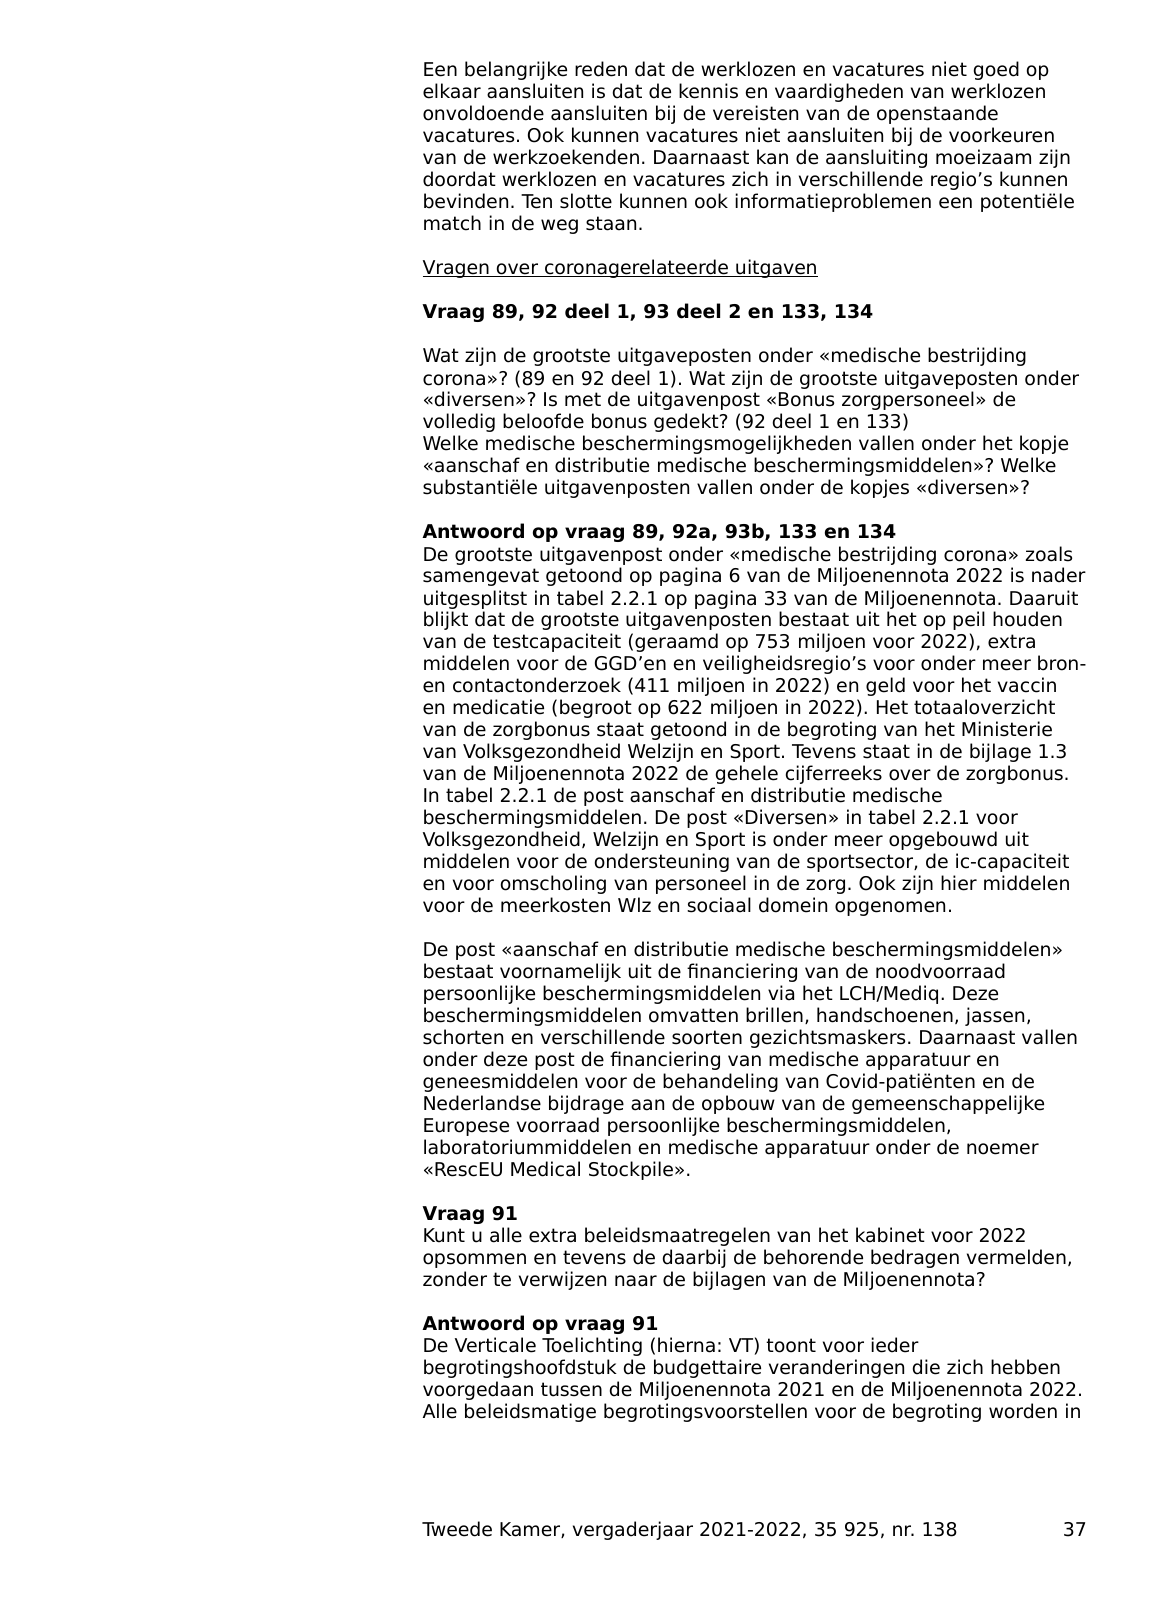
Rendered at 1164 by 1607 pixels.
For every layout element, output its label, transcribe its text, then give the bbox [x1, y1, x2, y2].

text De post «aanschaf en distributie medische beschermingsmiddelen» bestaat voornamelijk uit de financiering van de noodvoorraad persoonlijke beschermingsmiddelen via het LCH/Mediq. Deze beschermingsmiddelen omvatten brillen, handschoenen, jassen, schorten en verschillende soorten gezichtsmaskers. Daarnaast vallen onder deze post de financiering van medische apparatuur en geneesmiddelen voor de behandeling van Covid-patiënten en de Nederlandse bijdrage aan de opbouw van de gemeenschappelijke Europese voorraad persoonlijke beschermingsmiddelen, laboratoriummiddelen en medische apparatuur onder de noemer «RescEU Medical Stockpile». [422, 939, 1087, 1181]
text De Verticale Toelichting (hierna: VT) toont voor ieder begrotingshoofdstuk de budgettaire veranderingen die zich hebben voorgedaan tussen de Miljoenennota 2021 en de Miljoenennota 2022. Alle beleidsmatige begrotingsvoorstellen voor de begroting worden in [422, 1335, 1087, 1423]
subtitle Vraag 89, 92 deel 1, 93 deel 2 en 133, 134 [422, 301, 1087, 323]
text Een belangrijke reden dat de werklozen en vacatures niet goed op elkaar aansluiten is dat de kennis en vaardigheden van werklozen onvoldoende aansluiten bij de vereisten van de openstaande vacatures. Ook kunnen vacatures niet aansluiten bij de voorkeuren van de werkzoekenden. Daarnaast kan de aansluiting moeizaam zijn doordat werklozen en vacatures zich in verschillende regio’s kunnen bevinden. Ten slotte kunnen ook informatieproblemen een potentiële match in de weg staan. [422, 59, 1087, 235]
text Kunt u alle extra beleidsmaatregelen van het kabinet voor 2022 opsommen en tevens de daarbij de behorende bedragen vermelden, zonder te verwijzen naar de bijlagen van de Miljoenennota? [422, 1225, 1087, 1291]
text Welke medische beschermingsmogelijkheden vallen onder het kopje «aanschaf en distributie medische beschermingsmiddelen»? Welke substantiële uitgavenposten vallen onder de kopjes «diversen»? [422, 433, 1087, 499]
subtitle Vragen over coronagerelateerde uitgaven [422, 257, 1087, 279]
subtitle Antwoord op vraag 91 [422, 1313, 1087, 1335]
subtitle Vraag 91 [422, 1203, 1087, 1225]
text Wat zijn de grootste uitgaveposten onder «medische bestrijding corona»? (89 en 92 deel 1). Wat zijn de grootste uitgaveposten onder «diversen»? Is met de uitgavenpost «Bonus zorgpersoneel» de volledig beloofde bonus gedekt? (92 deel 1 en 133) [422, 345, 1087, 433]
text De grootste uitgavenpost onder «medische bestrijding corona» zoals samengevat getoond op pagina 6 van de Miljoenennota 2022 is nader uitgesplitst in tabel 2.2.1 op pagina 33 van de Miljoenennota. Daaruit blijkt dat de grootste uitgavenposten bestaat uit het op peil houden van de testcapaciteit (geraamd op 753 miljoen voor 2022), extra middelen voor de GGD’en en veiligheidsregio’s voor onder meer bron- en contactonderzoek (411 miljoen in 2022) en geld voor het vaccin en medicatie (begroot op 622 miljoen in 2022). Het totaaloverzicht van de zorgbonus staat getoond in de begroting van het Ministerie van Volksgezondheid Welzijn en Sport. Tevens staat in de bijlage 1.3 van de Miljoenennota 2022 de gehele cijferreeks over de zorgbonus. In tabel 2.2.1 de post aanschaf en distributie medische beschermingsmiddelen. De post «Diversen» in tabel 2.2.1 voor Volksgezondheid, Welzijn en Sport is onder meer opgebouwd uit middelen voor de ondersteuning van de sportsector, de ic-capaciteit en voor omscholing van personeel in de zorg. Ook zijn hier middelen voor de meerkosten Wlz en sociaal domein opgenomen. [422, 543, 1087, 917]
subtitle Antwoord op vraag 89, 92a, 93b, 133 en 134 [422, 521, 1087, 543]
